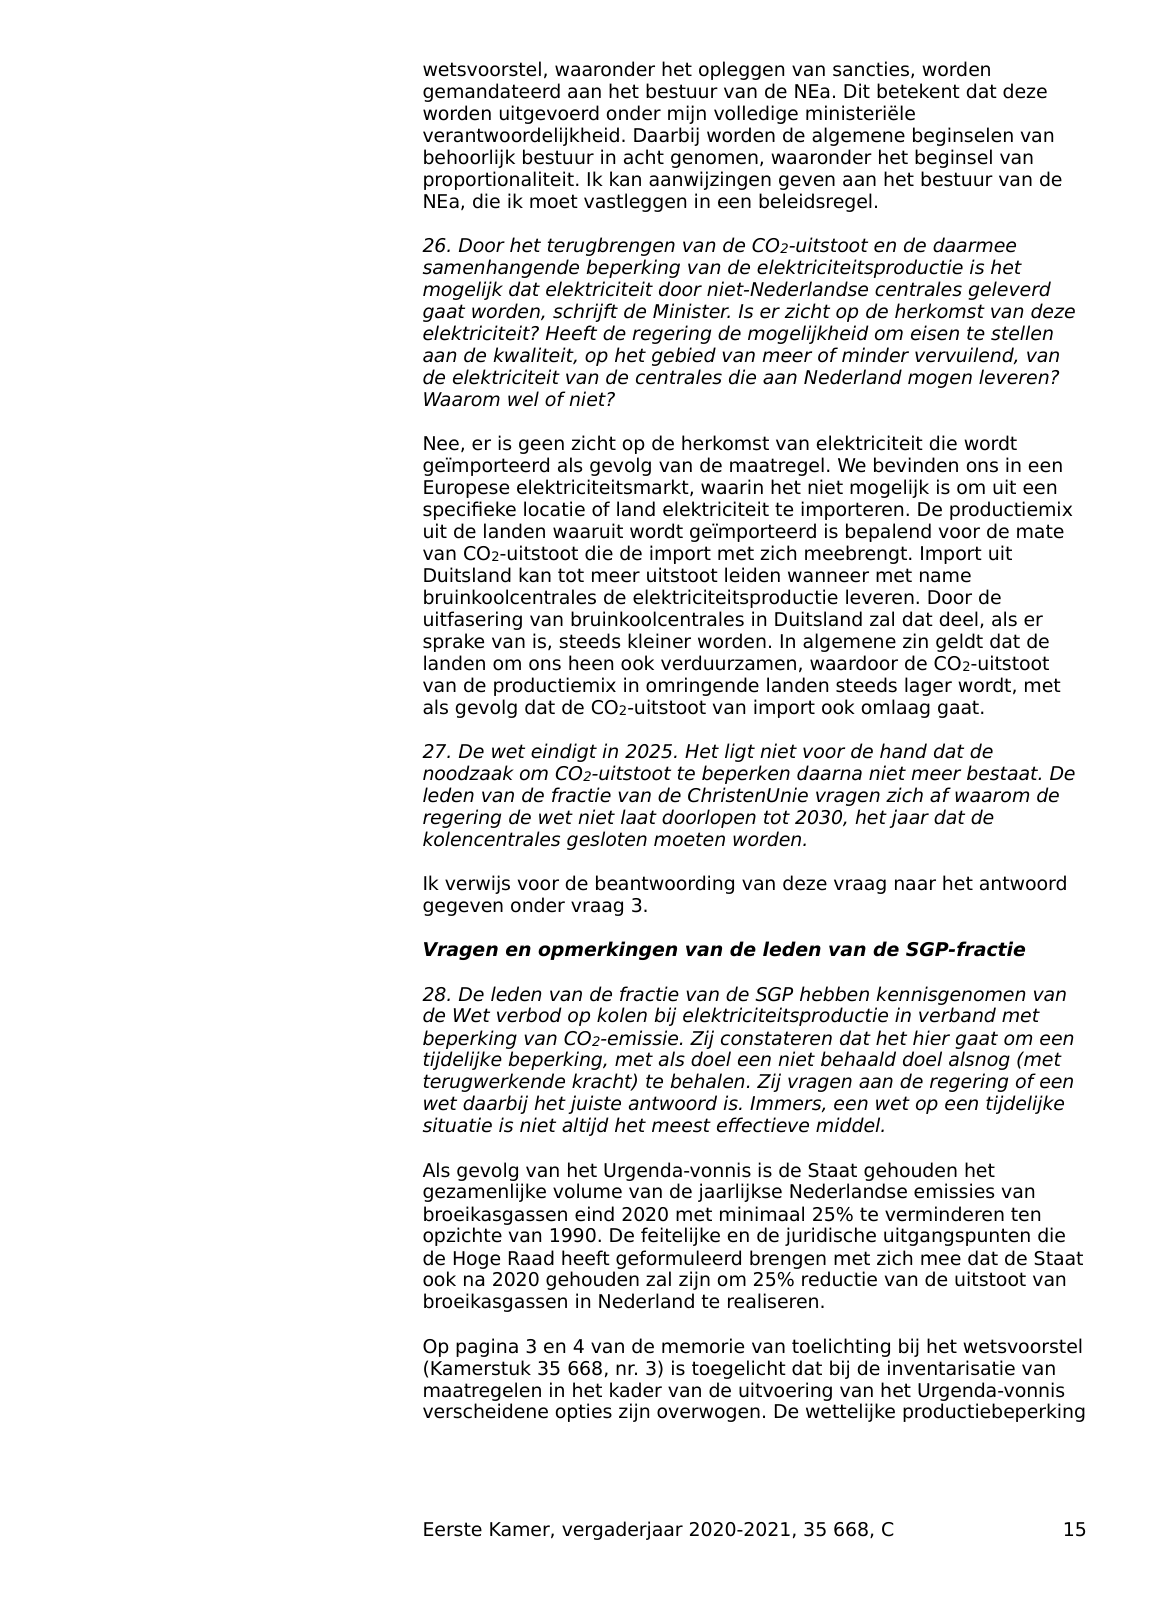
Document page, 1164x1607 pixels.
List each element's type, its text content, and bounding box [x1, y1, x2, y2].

subtitle 26. Door het terugbrengen van de CO2-uitstoot en de daarmee samenhangende beperking van de elektriciteitsproductie is het mogelijk dat elektriciteit door niet-Nederlandse centrales geleverd gaat worden, schrijft de Minister. Is er zicht op de herkomst van deze elektriciteit? Heeft de regering de mogelijkheid om eisen te stellen aan de kwaliteit, op het gebied van meer of minder vervuilend, van de elektriciteit van de centrales die aan Nederland mogen leveren? Waarom wel of niet? [422, 235, 1087, 411]
text Als gevolg van het Urgenda-vonnis is de Staat gehouden het gezamenlijke volume van de jaarlijkse Nederlandse emissies van broeikasgassen eind 2020 met minimaal 25% te verminderen ten opzichte van 1990. De feitelijke en de juridische uitgangspunten die de Hoge Raad heeft geformuleerd brengen met zich mee dat de Staat ook na 2020 gehouden zal zijn om 25% reductie van de uitstoot van broeikasgassen in Nederland te realiseren. [422, 1159, 1087, 1313]
text wetsvoorstel, waaronder het opleggen van sancties, worden gemandateerd aan het bestuur van de NEa. Dit betekent dat deze worden uitgevoerd onder mijn volledige ministeriële verantwoordelijkheid. Daarbij worden de algemene beginselen van behoorlijk bestuur in acht genomen, waaronder het beginsel van proportionaliteit. Ik kan aanwijzingen geven aan het bestuur van de NEa, die ik moet vastleggen in een beleidsregel. [422, 59, 1087, 213]
subtitle Vragen en opmerkingen van de leden van de SGP-fractie [422, 939, 1087, 961]
text Ik verwijs voor de beantwoording van deze vraag naar het antwoord gegeven onder vraag 3. [422, 873, 1087, 917]
text Op pagina 3 en 4 van de memorie van toelichting bij het wetsvoorstel (Kamerstuk 35 668, nr. 3) is toegelicht dat bij de inventarisatie van maatregelen in het kader van de uitvoering van het Urgenda-vonnis verscheidene opties zijn overwogen. De wettelijke productiebeperking [422, 1336, 1087, 1423]
subtitle 27. De wet eindigt in 2025. Het ligt niet voor de hand dat de noodzaak om CO2-uitstoot te beperken daarna niet meer bestaat. De leden van de fractie van de ChristenUnie vragen zich af waarom de regering de wet niet laat doorlopen tot 2030, het jaar dat de kolencentrales gesloten moeten worden. [422, 741, 1087, 851]
subtitle 28. De leden van de fractie van de SGP hebben kennisgenomen van de Wet verbod op kolen bij elektriciteitsproductie in verband met beperking van CO2-emissie. Zij constateren dat het hier gaat om een tijdelijke beperking, met als doel een niet behaald doel alsnog (met terugwerkende kracht) te behalen. Zij vragen aan de regering of een wet daarbij het juiste antwoord is. Immers, een wet op een tijdelijke situatie is niet altijd het meest effectieve middel. [422, 983, 1087, 1137]
text Nee, er is geen zicht op de herkomst van elektriciteit die wordt geïmporteerd als gevolg van de maatregel. We bevinden ons in een Europese elektriciteitsmarkt, waarin het niet mogelijk is om uit een specifieke locatie of land elektriciteit te importeren. De productiemix uit de landen waaruit wordt geïmporteerd is bepalend voor de mate van CO2-uitstoot die de import met zich meebrengt. Import uit Duitsland kan tot meer uitstoot leiden wanneer met name bruinkoolcentrales de elektriciteitsproductie leveren. Door de uitfasering van bruinkoolcentrales in Duitsland zal dat deel, als er sprake van is, steeds kleiner worden. In algemene zin geldt dat de landen om ons heen ook verduurzamen, waardoor de CO2-uitstoot van de productiemix in omringende landen steeds lager wordt, met als gevolg dat de CO2-uitstoot van import ook omlaag gaat. [422, 433, 1087, 719]
